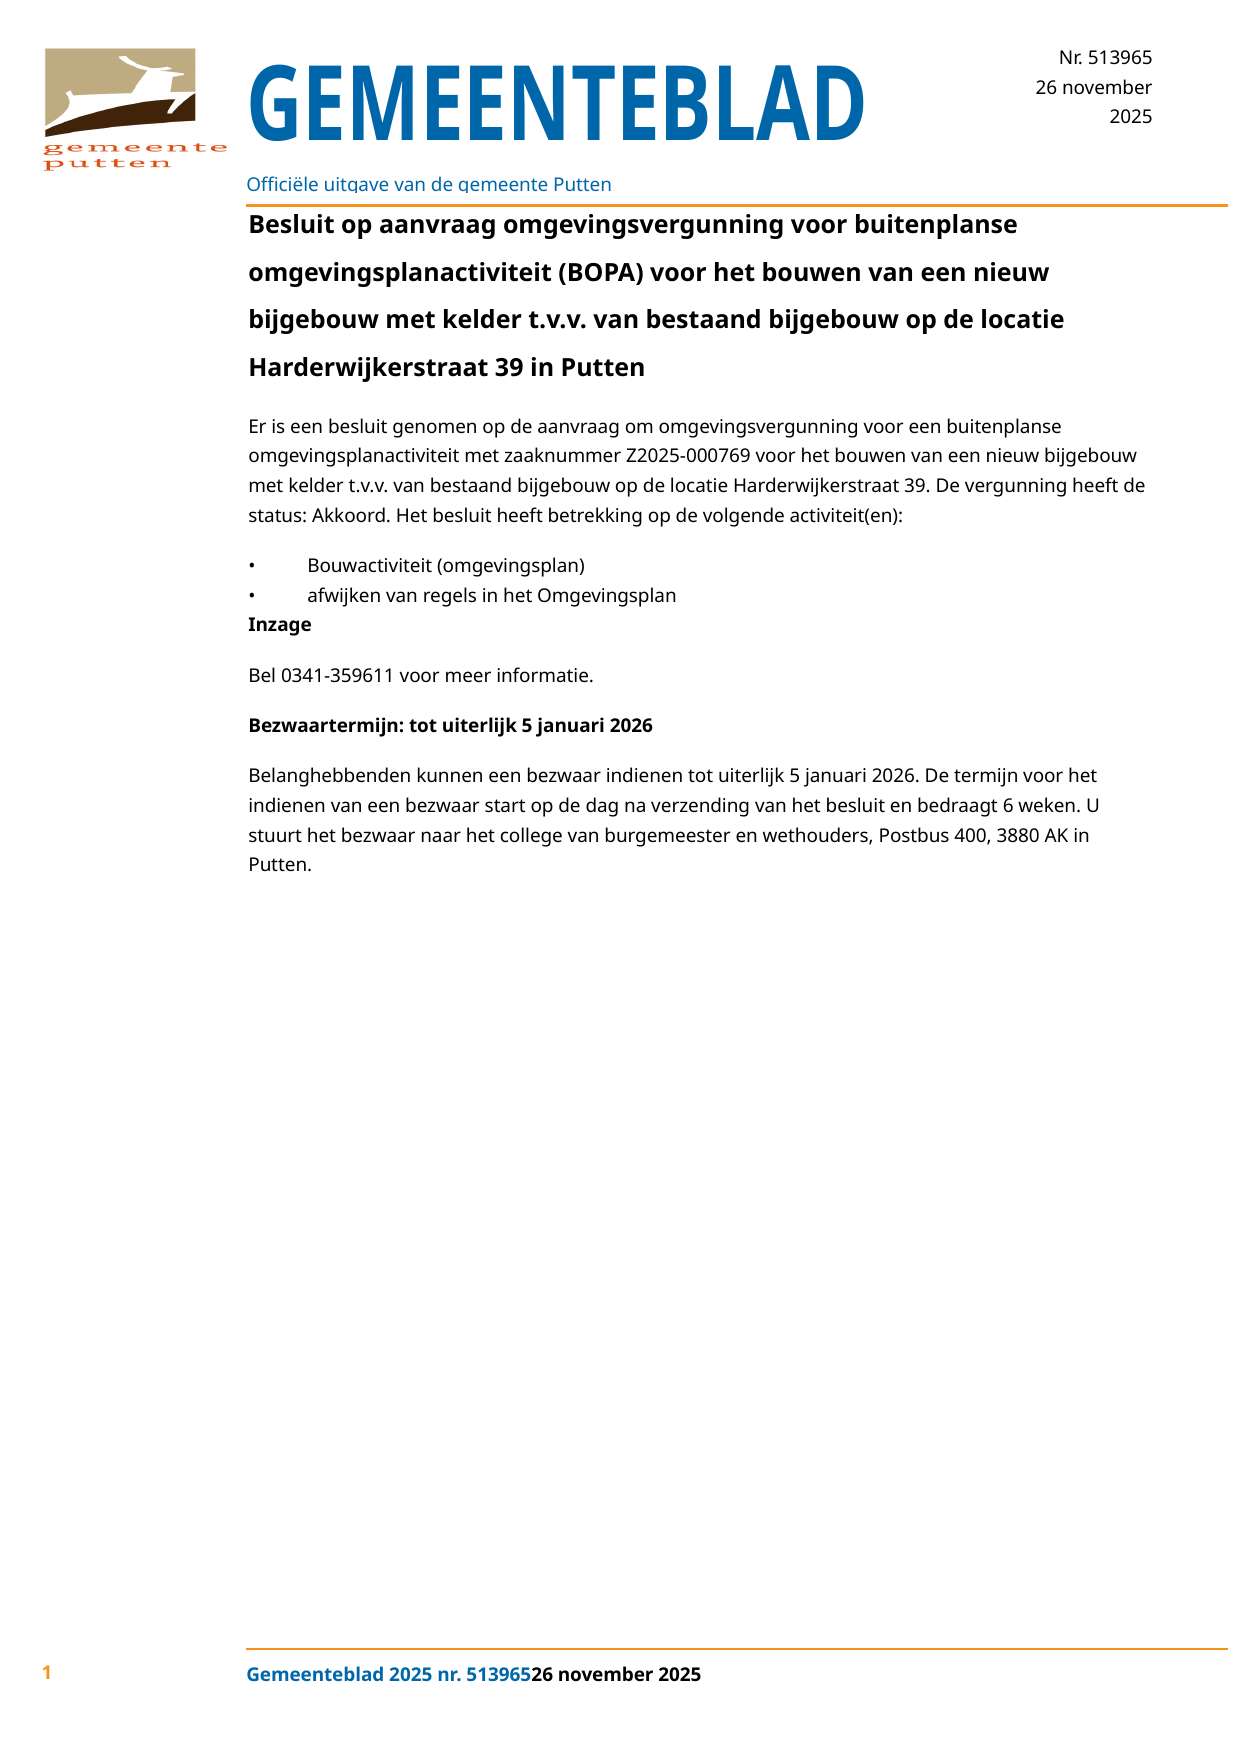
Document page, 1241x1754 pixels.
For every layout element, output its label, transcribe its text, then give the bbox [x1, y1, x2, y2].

text Er is een besluit genomen op de aanvraag om omgevingsvergunning voor een buitenplanse omgevingsplanactiviteit met zaaknummer Z2025-000769 voor het bouwen van een nieuw bijgebouw met kelder t.v.v. van bestaand bijgebouw op de locatie Harderwijkerstraat 39. De vergunning heeft de status: Akkoord. Het besluit heeft betrekking op de volgende activiteit(en): [248, 413, 1152, 528]
text Bel 0341-359611 voor meer informatie. [248, 662, 1152, 688]
list afwijken van regels in het Omgevingsplan [248, 582, 1152, 608]
text Inzage [248, 611, 1152, 637]
list Bouwactiviteit (omgevingsplan) [248, 552, 1152, 578]
picture [41, 47, 231, 172]
text Belanghebbenden kunnen een bezwaar indienen tot uiterlijk 5 januari 2026. De termijn voor het indienen van een bezwaar start op de dag na verzending van het besluit en bedraagt 6 weken. U stuurt het bezwaar naar het college van burgemeester en wethouders, Postbus 400, 3880 AK in Putten. [248, 763, 1152, 877]
text Besluit op aanvraag omgevingsvergunning voor buitenplanse omgevingsplanactiviteit (BOPA) voor het bouwen van een nieuw bijgebouw met kelder t.v.v. van bestaand bijgebouw op de locatie Harderwijkerstraat 39 in Putten [248, 207, 1152, 384]
text Bezwaartermijn: tot uiterlijk 5 januari 2026 [248, 712, 1152, 738]
